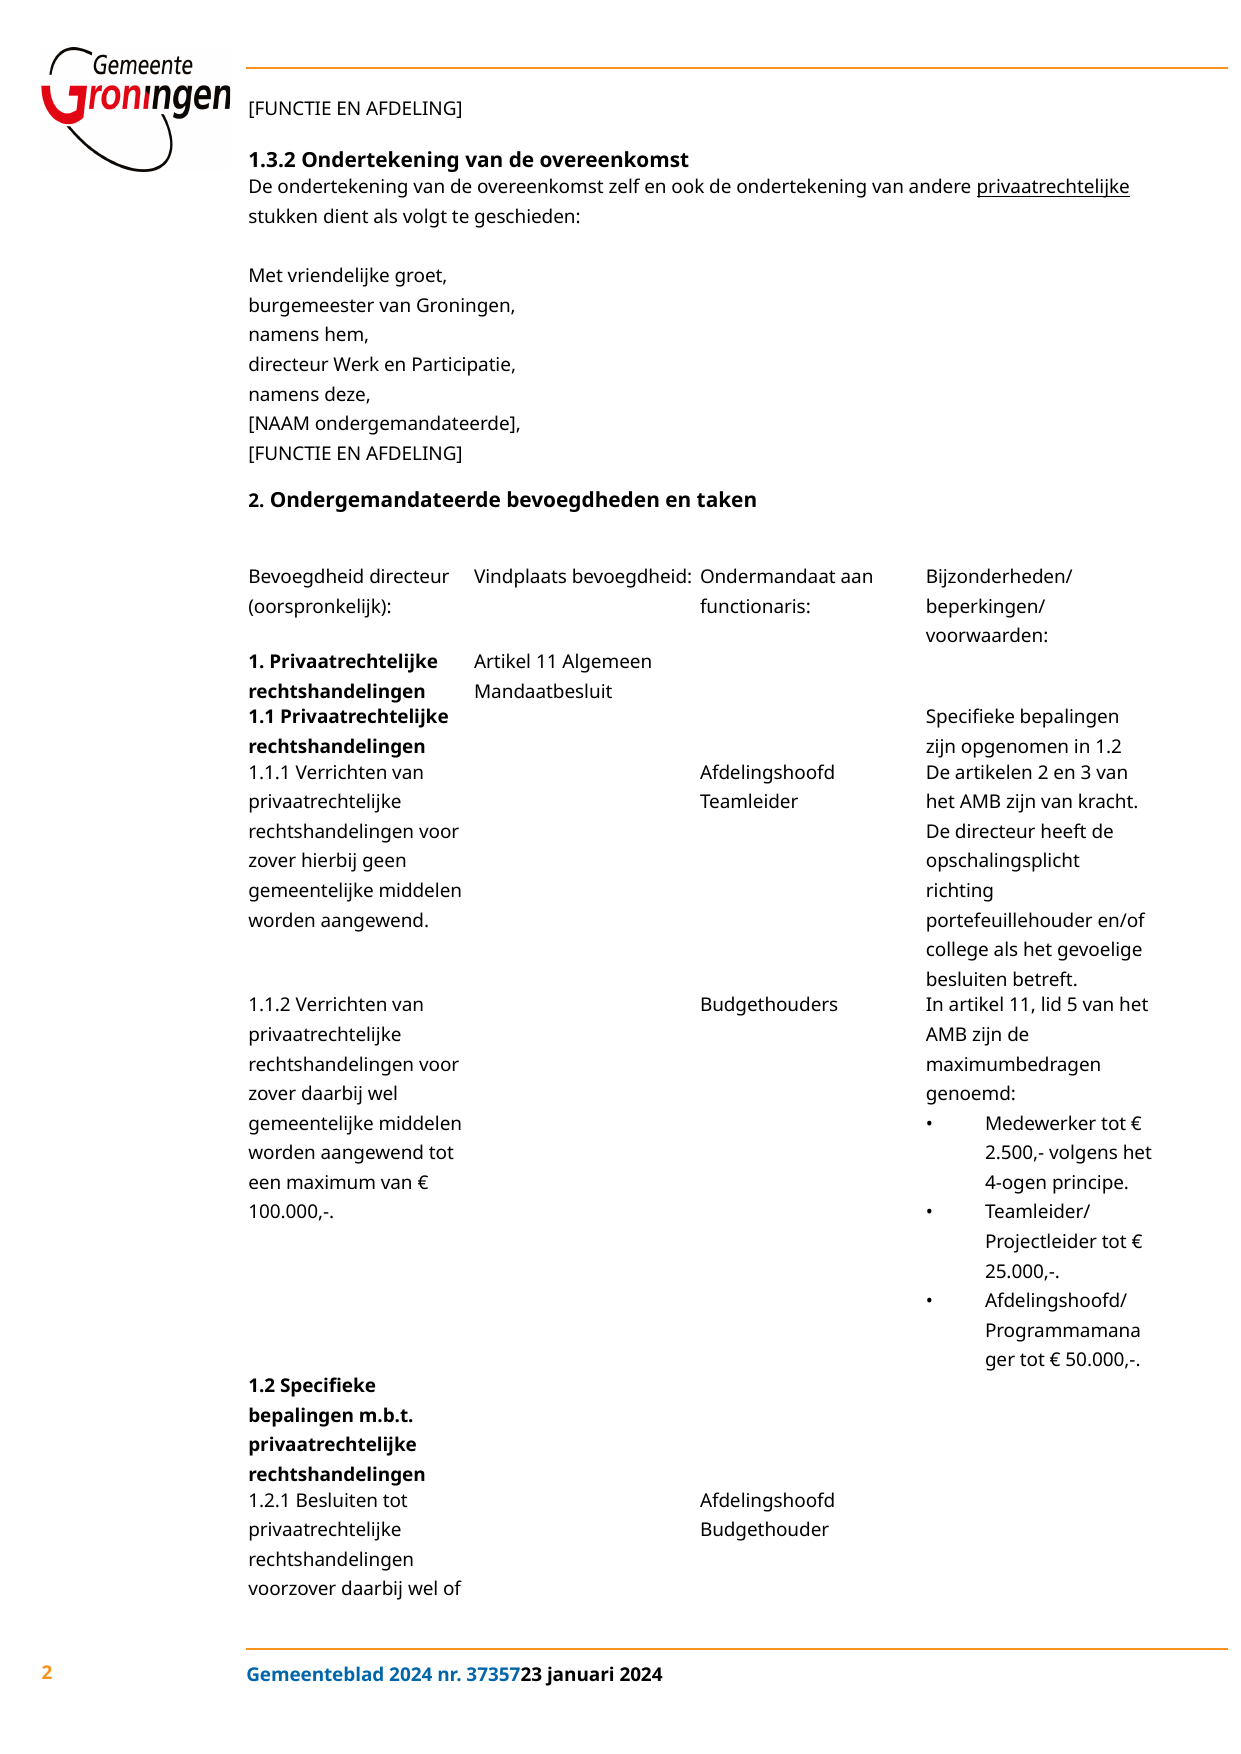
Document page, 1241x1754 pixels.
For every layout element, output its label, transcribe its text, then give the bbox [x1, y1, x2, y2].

text [FUNCTIE EN AFDELING] [248, 95, 1152, 121]
table_cell 1.2.1 Besluiten tot privaatrechtelijke rechtshandelingen voorzover daarbij wel of [248, 1487, 474, 1601]
table_cell [926, 648, 1152, 703]
text Met vriendelijke groet, [248, 262, 1152, 288]
table_cell Specifieke bepalingen zijn opgenomen in 1.2 [926, 704, 1152, 759]
table_cell Afdelingshoofd Budgethouder [700, 1487, 926, 1601]
table_cell De artikelen 2 en 3 van het AMB zijn van kracht. De directeur heeft de opschalingsplicht richting portefeuillehouder en/of college als het gevoelige besluiten betreft. [926, 759, 1152, 992]
table_cell Artikel 11 Algemeen Mandaatbesluit [474, 648, 700, 703]
table_cell [474, 759, 700, 992]
text [NAAM ondergemandateerde], [248, 410, 1152, 436]
table_cell [474, 704, 700, 759]
table_cell [474, 992, 700, 1372]
table_cell 1.1.2 Verrichten van privaatrechtelijke rechtshandelingen voor zover daarbij wel gemeentelijke middelen worden aangewend tot een maximum van € 100.000,-. [248, 992, 474, 1372]
text De ondertekening van de overeenkomst zelf en ook de ondertekening van andere privaatrechtelijke stukken dient als volgt te geschieden: [248, 174, 1152, 229]
table_cell [700, 648, 926, 703]
table_cell Afdelingshoofd Teamleider [700, 759, 926, 992]
table_header Vindplaats bevoegdheid: [474, 563, 700, 648]
table_cell [700, 1373, 926, 1487]
table_cell Budgethouders [700, 992, 926, 1372]
table_header Ondermandaat aan functionaris: [700, 563, 926, 648]
table_cell 1.1 Privaatrechtelijke rechtshandelingen [248, 704, 474, 759]
table_cell [700, 704, 926, 759]
table_cell 1.1.1 Verrichten van privaatrechtelijke rechtshandelingen voor zover hierbij geen gemeentelijke middelen worden aangewend. [248, 759, 474, 992]
text [FUNCTIE EN AFDELING] [248, 440, 1152, 466]
table_header Bevoegdheid directeur (oorspronkelijk): [248, 563, 474, 648]
text 2. Ondergemandateerde bevoegdheden en taken [248, 486, 1152, 514]
table_cell [926, 1487, 1152, 1601]
table_cell [474, 1487, 700, 1601]
table_cell [926, 1373, 1152, 1487]
text namens deze, [248, 381, 1152, 406]
text namens hem, [248, 322, 1152, 347]
text 1.3.2 Ondertekening van de overeenkomst [248, 145, 1152, 174]
table_cell 1.2 Specifieke bepalingen m.b.t. privaatrechtelijke rechtshandelingen [248, 1373, 474, 1487]
picture [41, 47, 231, 172]
table_cell In artikel 11, lid 5 van het AMB zijn de maximumbedragen genoemd: Medewerker tot € 2.500,- volgens het 4-ogen principe. Teamleider/Projectleider tot € 25.000,-. Afdelingshoofd/Programmamanager tot € 50.000,-. [926, 992, 1152, 1372]
text directeur Werk en Participatie, [248, 351, 1152, 377]
text burgemeester van Groningen, [248, 292, 1152, 318]
table_cell [474, 1373, 700, 1487]
table_header Bijzonderheden/beperkingen/voorwaarden: [926, 563, 1152, 648]
table_cell 1. Privaatrechtelijke rechtshandelingen [248, 648, 474, 703]
